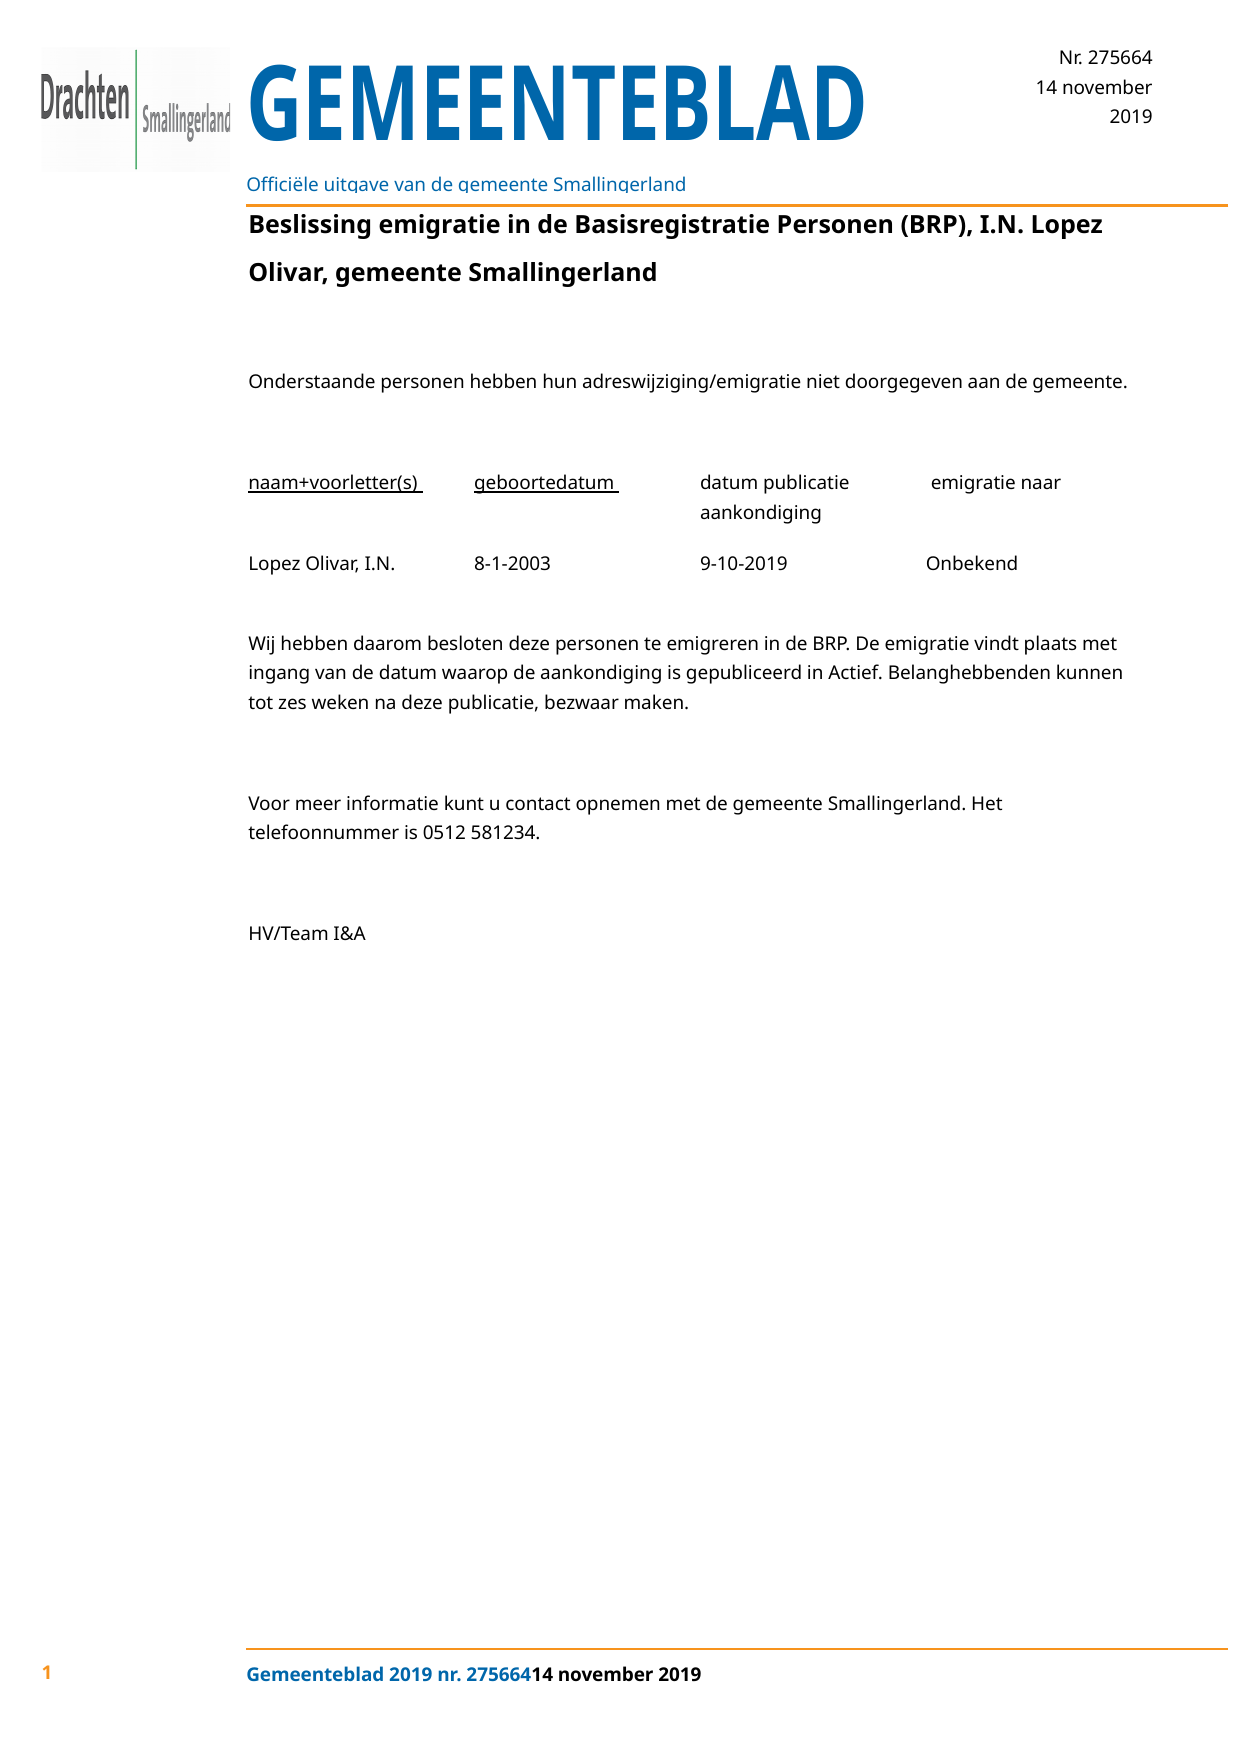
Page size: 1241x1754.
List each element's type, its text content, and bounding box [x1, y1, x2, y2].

table_cell [700, 525, 926, 550]
table_cell 8-1-2003 [474, 550, 700, 576]
text Onderstaande personen hebben hun adreswijziging/emigratie niet doorgegeven aan de gemeente. [248, 368, 1152, 394]
table_cell Lopez Olivar, I.N. [248, 550, 474, 576]
table_header emigratie naar [926, 469, 1152, 524]
text HV/Team I&A [248, 920, 1152, 946]
picture [41, 47, 231, 172]
table_cell [248, 525, 474, 550]
table_cell 9-10-2019 [700, 550, 926, 576]
text Beslissing emigratie in de Basisregistratie Personen (BRP), I.N. Lopez Olivar, gemeente Smallingerland [248, 207, 1152, 288]
table_cell [926, 525, 1152, 550]
text Voor meer informatie kunt u contact opnemen met de gemeente Smallingerland. Het telefoonnummer is 0512 581234. [248, 790, 1152, 845]
table_cell [474, 525, 700, 550]
table_header naam+voorletter(s) [248, 469, 474, 524]
table_cell Onbekend [926, 550, 1152, 576]
table_header datum publicatie aankondiging [700, 469, 926, 524]
text Wij hebben daarom besloten deze personen te emigreren in de BRP. De emigratie vindt plaats met ingang van de datum waarop de aankondiging is gepubliceerd in Actief. Belanghebbenden kunnen tot zes weken na deze publicatie, bezwaar maken. [248, 630, 1152, 714]
table_header geboortedatum [474, 469, 700, 524]
